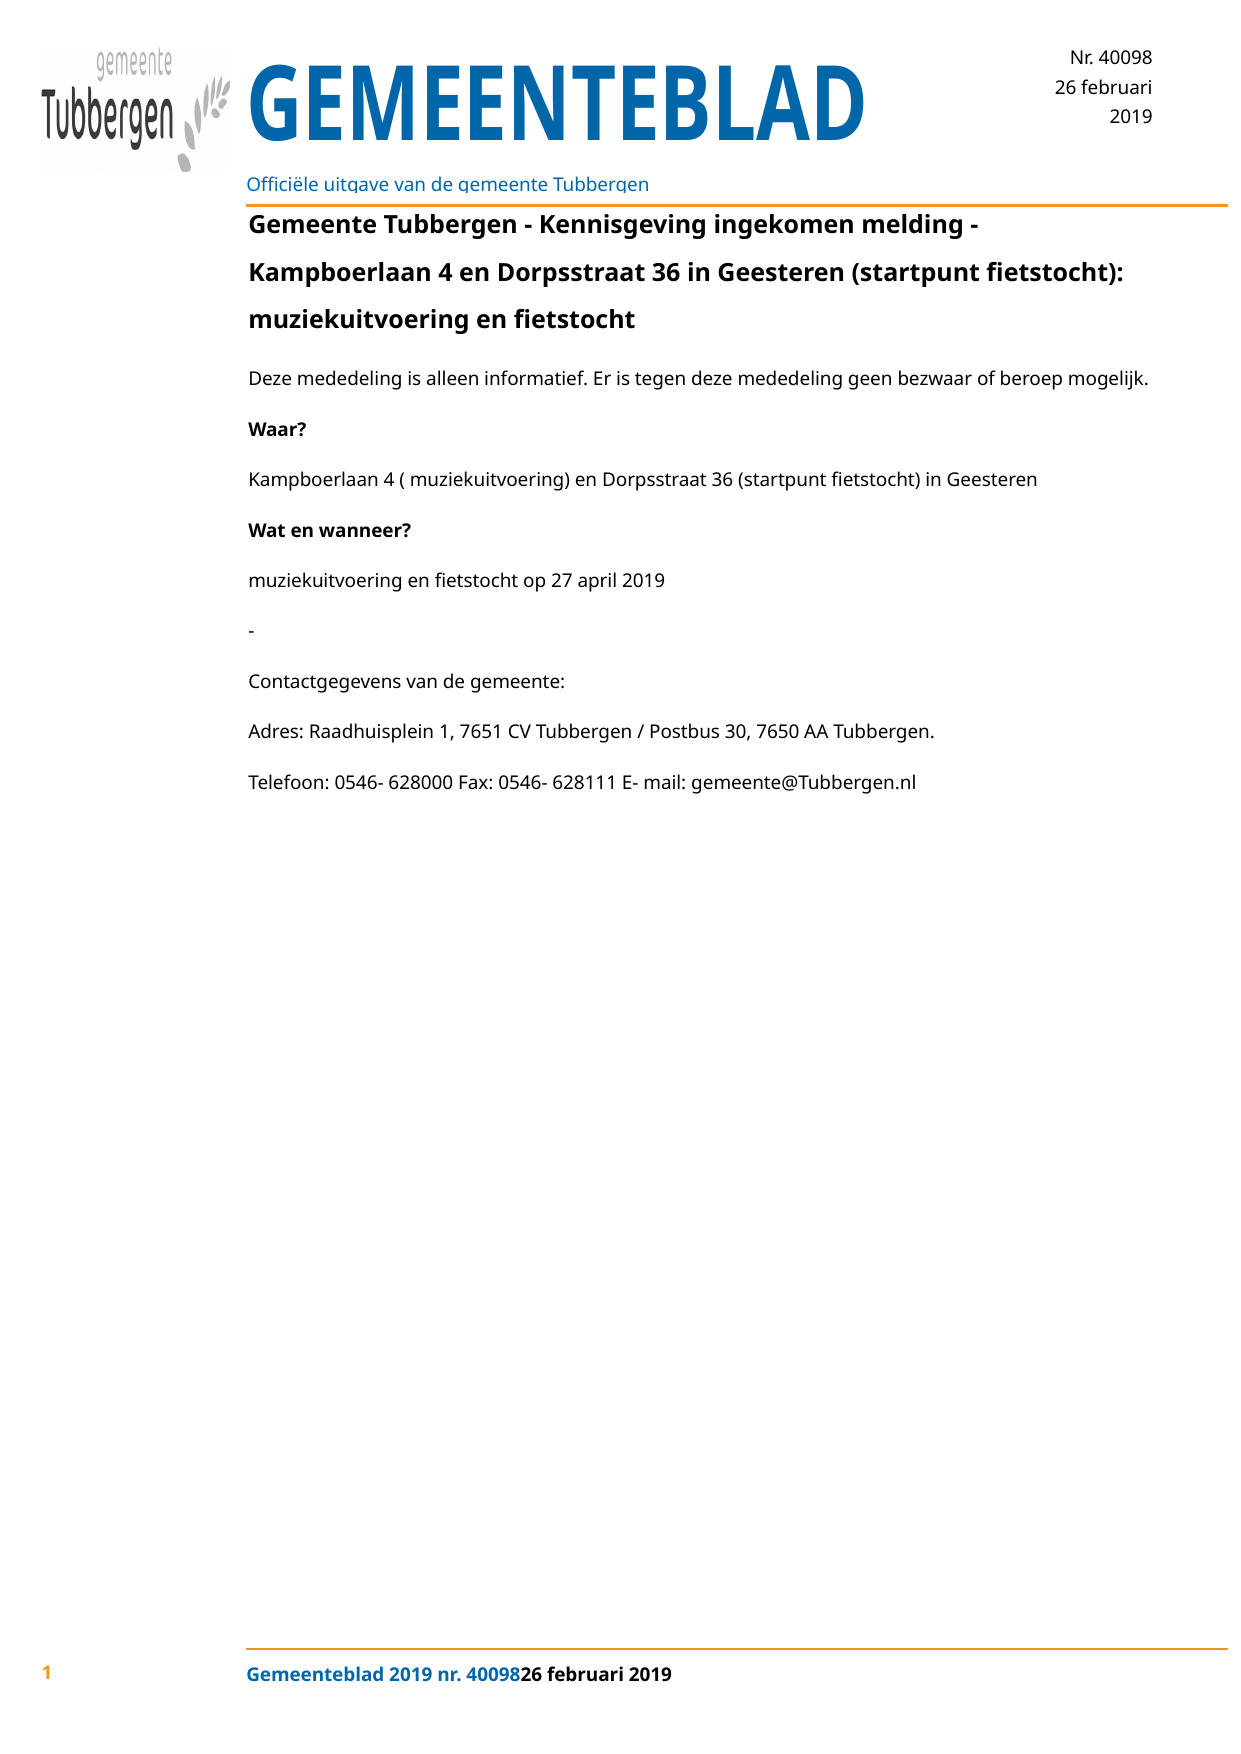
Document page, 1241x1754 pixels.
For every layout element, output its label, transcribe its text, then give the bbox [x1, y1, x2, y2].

text Waar? [248, 416, 1152, 442]
text Deze mededeling is alleen informatief. Er is tegen deze mededeling geen bezwaar of beroep mogelijk. [248, 366, 1152, 391]
picture [41, 47, 231, 172]
text muziekuitvoering en fietstocht op 27 april 2019 [248, 567, 1152, 593]
text Telefoon: 0546- 628000 Fax: 0546- 628111 E- mail: gemeente@Tubbergen.nl [248, 769, 1152, 794]
text Adres: Raadhuisplein 1, 7651 CV Tubbergen / Postbus 30, 7650 AA Tubbergen. [248, 718, 1152, 744]
text Kampboerlaan 4 ( muziekuitvoering) en Dorpsstraat 36 (startpunt fietstocht) in Geesteren [248, 466, 1152, 492]
text - [248, 618, 1152, 643]
text Gemeente Tubbergen - Kennisgeving ingekomen melding - Kampboerlaan 4 en Dorpsstraat 36 in Geesteren (startpunt fietstocht): muziekuitvoering en fietstocht [248, 207, 1152, 336]
text Wat en wanneer? [248, 517, 1152, 542]
text Contactgegevens van de gemeente: [248, 668, 1152, 694]
